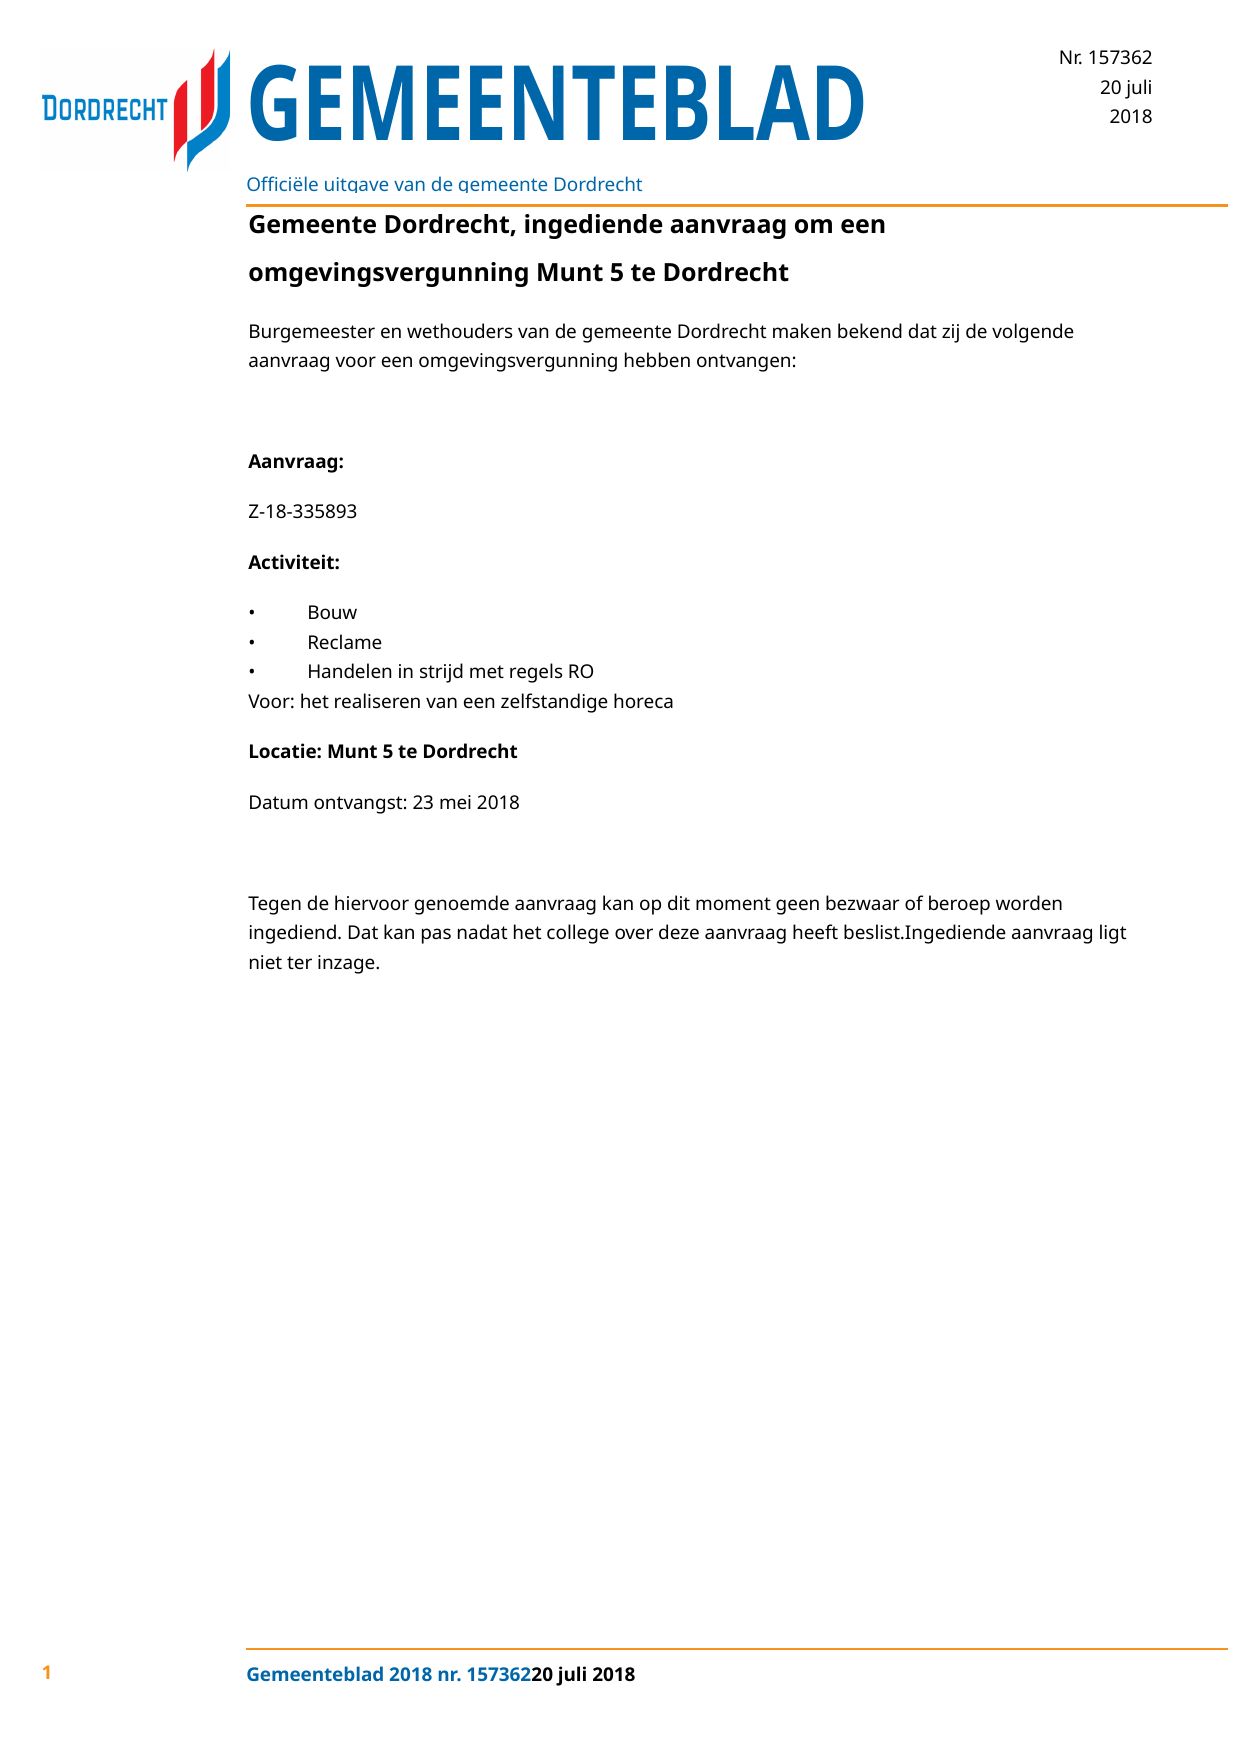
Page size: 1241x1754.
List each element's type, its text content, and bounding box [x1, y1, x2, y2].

list Handelen in strijd met regels RO [248, 659, 1152, 684]
text Activiteit: [248, 549, 1152, 575]
text Gemeente Dordrecht, ingediende aanvraag om een omgevingsvergunning Munt 5 te Dordrecht [248, 207, 1152, 288]
text Locatie: Munt 5 te Dordrecht [248, 739, 1152, 764]
text Voor: het realiseren van een zelfstandige horeca [248, 688, 1152, 714]
text Datum ontvangst: 23 mei 2018 [248, 789, 1152, 815]
text Tegen de hiervoor genoemde aanvraag kan op dit moment geen bezwaar of beroep worden ingediend. Dat kan pas nadat het college over deze aanvraag heeft beslist.Ingediende aanvraag ligt niet ter inzage. [248, 890, 1152, 975]
picture [41, 47, 231, 172]
text Aanvraag: [248, 448, 1152, 474]
text Burgemeester en wethouders van de gemeente Dordrecht maken bekend dat zij de volgende aanvraag voor een omgevingsvergunning hebben ontvangen: [248, 318, 1152, 373]
list Bouw [248, 599, 1152, 625]
text Z-18-335893 [248, 499, 1152, 524]
list Reclame [248, 629, 1152, 655]
